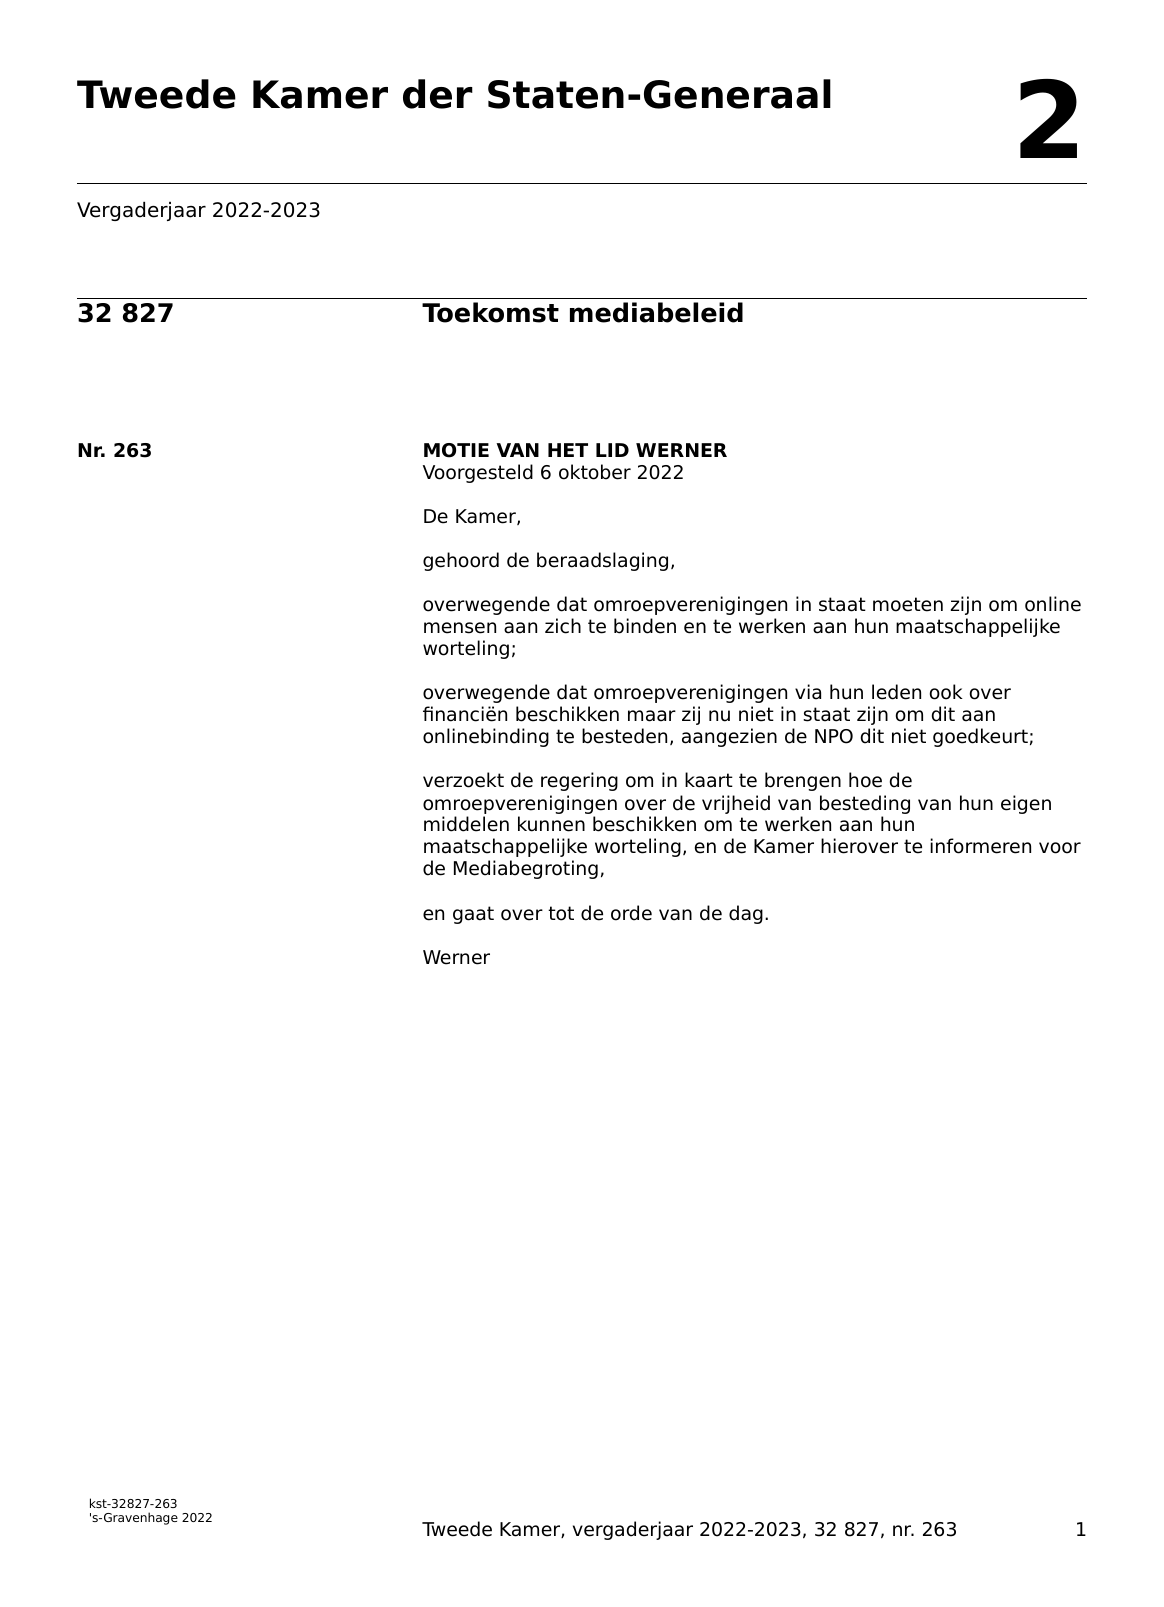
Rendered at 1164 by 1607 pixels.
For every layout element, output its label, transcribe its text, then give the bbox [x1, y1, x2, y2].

text Voorgesteld 6 oktober 2022 [422, 462, 1087, 484]
text overwegende dat omroepverenigingen in staat moeten zijn om online mensen aan zich te binden en te werken aan hun maatschappelijke worteling; [422, 594, 1087, 660]
text Werner [422, 947, 1087, 969]
text overwegende dat omroepverenigingen via hun leden ook over financiën beschikken maar zij nu niet in staat zijn om dit aan onlinebinding te besteden, aangezien de NPO dit niet goedkeurt; [422, 682, 1087, 748]
text kst-32827-263 [88, 1497, 323, 1511]
text en gaat over tot de orde van de dag. [422, 902, 1087, 924]
table_cell Vergaderjaar 2022-2023 [77, 184, 1087, 298]
table_header 2 [886, 59, 1087, 183]
table_header Tweede Kamer der Staten-Generaal [77, 59, 886, 183]
subtitle Nr. 263 MOTIE VAN HET LID WERNER [77, 440, 1087, 462]
text verzoekt de regering om in kaart te brengen hoe de omroepverenigingen over de vrijheid van besteding van hun eigen middelen kunnen beschikken om te werken aan hun maatschappelijke worteling, en de Kamer hierover te informeren voor de Mediabegroting, [422, 770, 1087, 880]
text gehoord de beraadslaging, [422, 550, 1087, 572]
text 's-Gravenhage 2022 [88, 1511, 323, 1525]
subtitle 32 827 Toekomst mediabeleid [77, 299, 1087, 329]
text De Kamer, [422, 506, 1087, 528]
